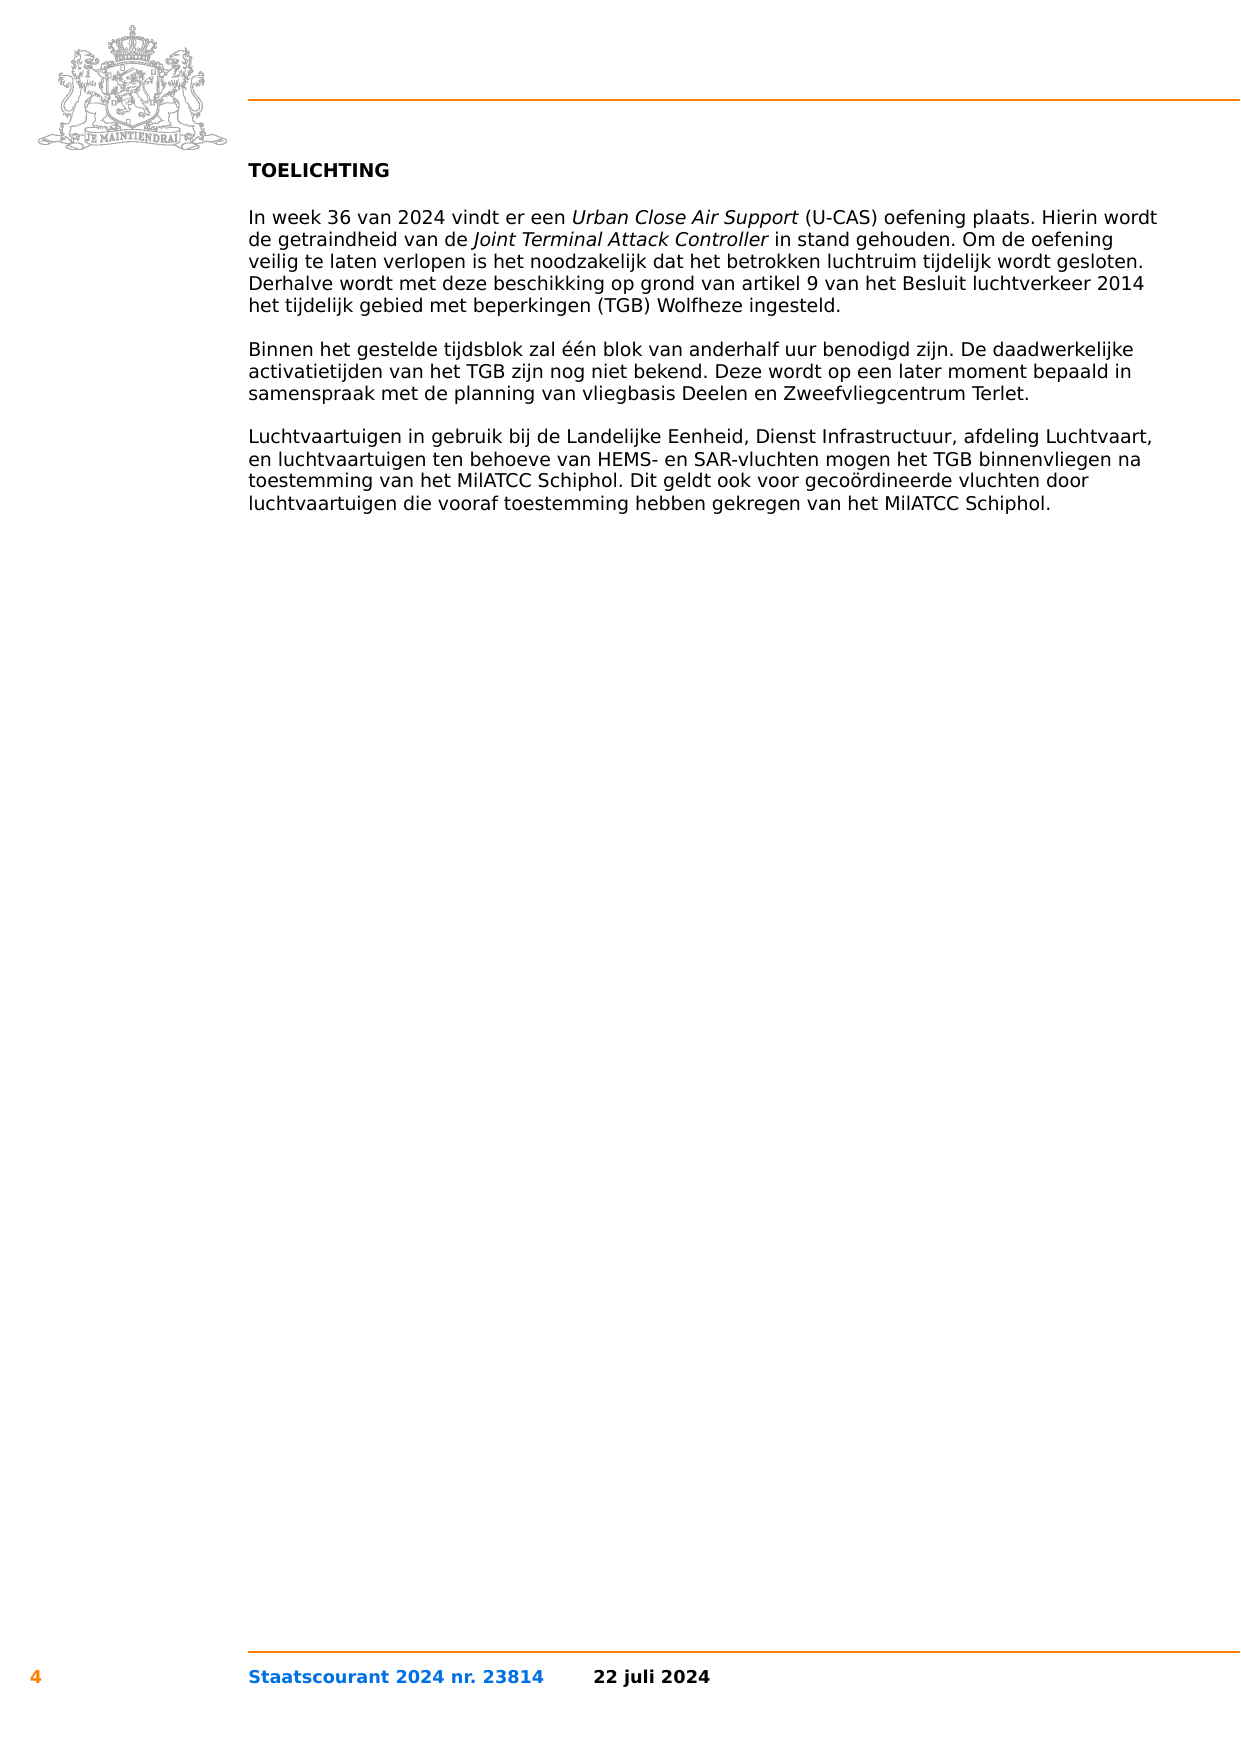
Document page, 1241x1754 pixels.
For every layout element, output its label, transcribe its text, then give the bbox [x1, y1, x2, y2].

text Binnen het gestelde tijdsblok zal één blok van anderhalf uur benodigd zijn. De daadwerkelijke activatietijden van het TGB zijn nog niet bekend. Deze wordt op een later moment bepaald in samenspraak met de planning van vliegbasis Deelen en Zweefvliegcentrum Terlet. [248, 339, 1163, 404]
text In week 36 van 2024 vindt er een Urban Close Air Support (U-CAS) oefening plaats. Hierin wordt de getraindheid van de Joint Terminal Attack Controller in stand gehouden. Om de oefening veilig te laten verlopen is het noodzakelijk dat het betrokken luchtruim tijdelijk wordt gesloten. Derhalve wordt met deze beschikking op grond van artikel 9 van het Besluit luchtverkeer 2014 het tijdelijk gebied met beperkingen (TGB) Wolfheze ingesteld. [248, 207, 1163, 317]
subtitle TOELICHTING [248, 160, 1163, 182]
picture [38, 25, 227, 150]
text Luchtvaartuigen in gebruik bij de Landelijke Eenheid, Dienst Infrastructuur, afdeling Luchtvaart, en luchtvaartuigen ten behoeve van HEMS- en SAR-vluchten mogen het TGB binnenvliegen na toestemming van het MilATCC Schiphol. Dit geldt ook voor gecoördineerde vluchten door luchtvaartuigen die vooraf toestemming hebben gekregen van het MilATCC Schiphol. [248, 426, 1163, 514]
